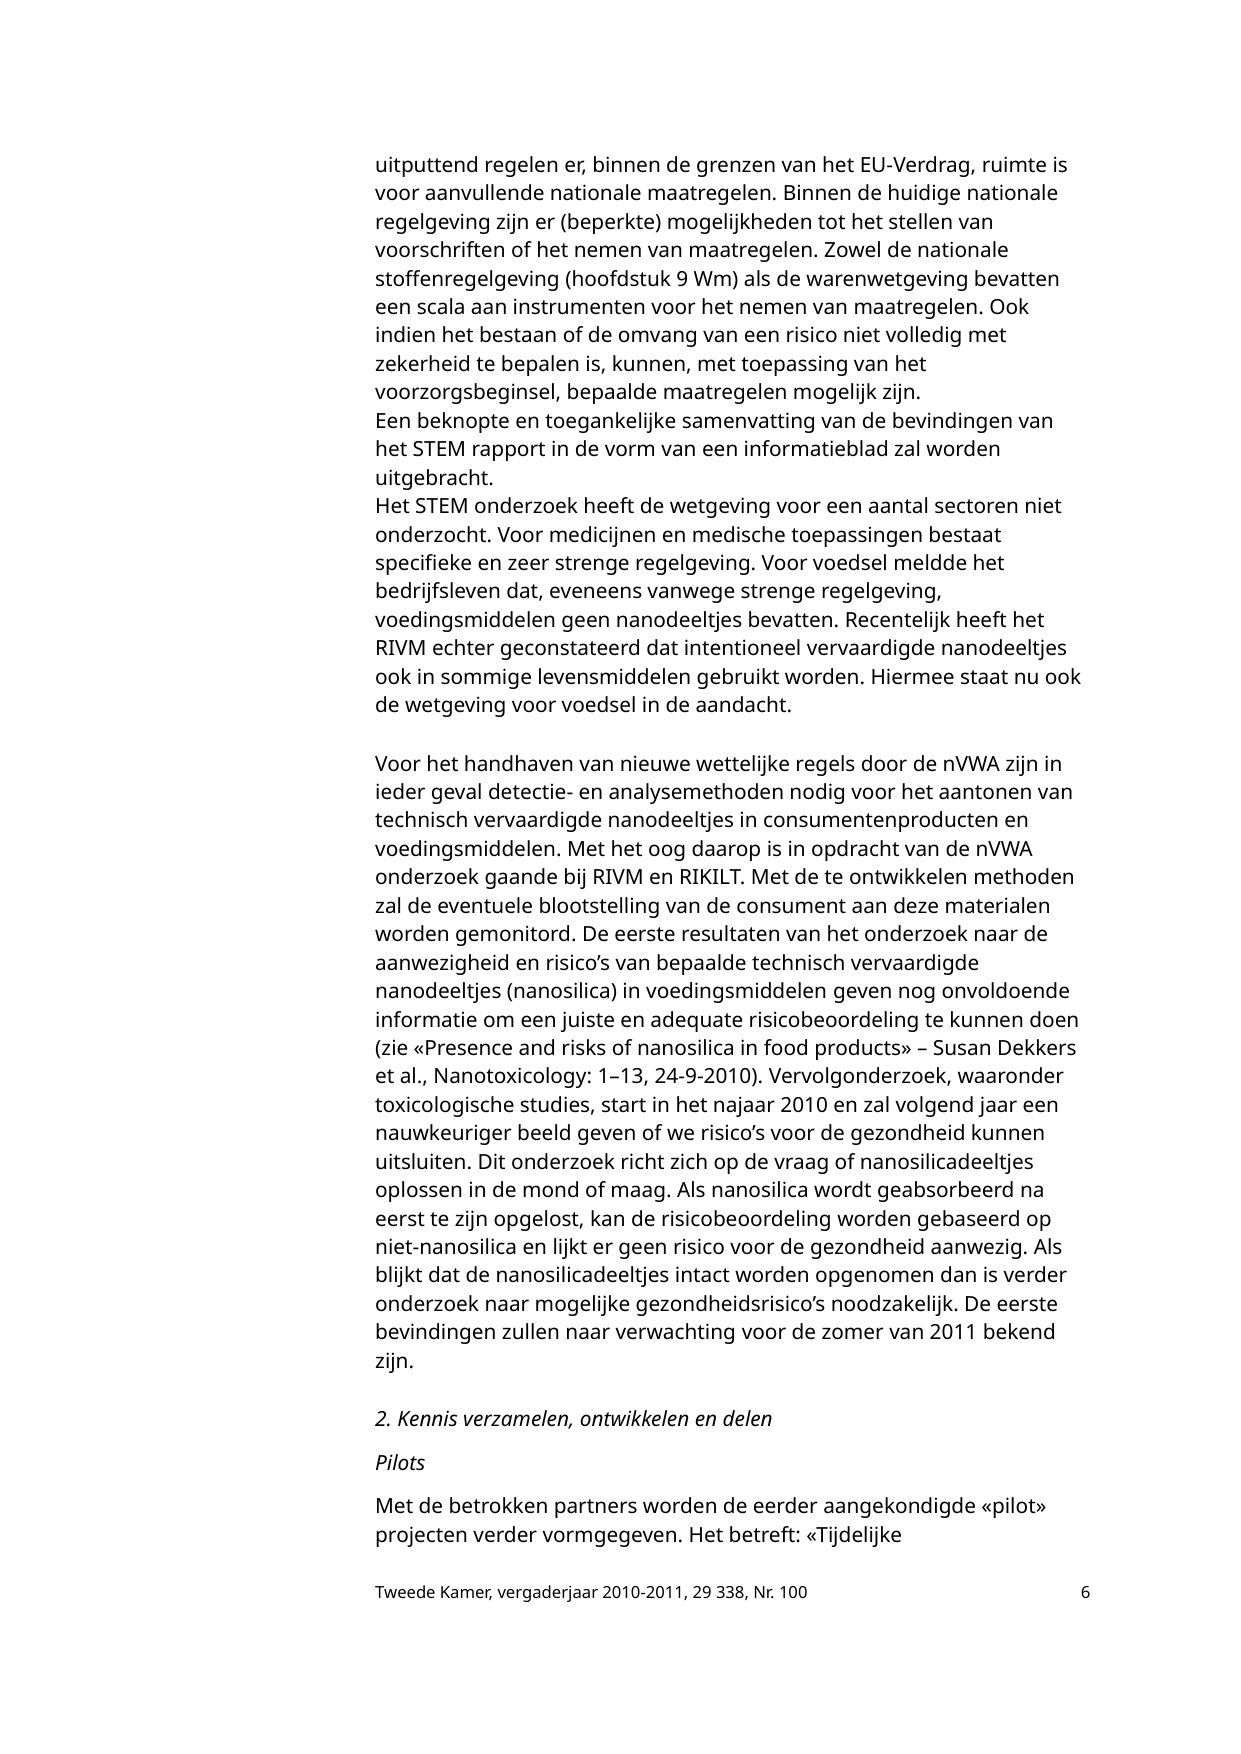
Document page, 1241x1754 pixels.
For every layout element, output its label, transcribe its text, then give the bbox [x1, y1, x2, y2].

text Een beknopte en toegankelijke samenvatting van de bevindingen van het STEM rapport in de vorm van een informatieblad zal worden uitgebracht. [375, 406, 1090, 491]
text Het STEM onderzoek heeft de wetgeving voor een aantal sectoren niet onderzocht. Voor medicijnen en medische toepassingen bestaat specifieke en zeer strenge regelgeving. Voor voedsel meldde het bedrijfsleven dat, eveneens vanwege strenge regelgeving, voedingsmiddelen geen nanodeeltjes bevatten. Recentelijk heeft het RIVM echter geconstateerd dat intentioneel vervaardigde nanodeeltjes ook in sommige levensmiddelen gebruikt worden. Hiermee staat nu ook de wetgeving voor voedsel in de aandacht. [375, 491, 1090, 719]
text 2. Kennis verzamelen, ontwikkelen en delen [375, 1404, 1090, 1433]
text Voor het handhaven van nieuwe wettelijke regels door de nVWA zijn in ieder geval detectie- en analysemethoden nodig voor het aantonen van technisch vervaardigde nanodeeltjes in consumentenproducten en voedingsmiddelen. Met het oog daarop is in opdracht van de nVWA onderzoek gaande bij RIVM en RIKILT. Met de te ontwikkelen methoden zal de eventuele blootstelling van de consument aan deze materialen worden gemonitord. De eerste resultaten van het onderzoek naar de aanwezigheid en risico’s van bepaalde technisch vervaardigde nanodeeltjes (nanosilica) in voedingsmiddelen geven nog onvoldoende informatie om een juiste en adequate risicobeoordeling te kunnen doen (zie «Presence and risks of nanosilica in food products» – Susan Dekkers et al., Nanotoxicology: 1–13, 24-9-2010). Vervolgonderzoek, waaronder toxicologische studies, start in het najaar 2010 en zal volgend jaar een nauwkeuriger beeld geven of we risico’s voor de gezondheid kunnen uitsluiten. Dit onderzoek richt zich op de vraag of nanosilicadeeltjes oplossen in de mond of maag. Als nanosilica wordt geabsorbeerd na eerst te zijn opgelost, kan de risicobeoordeling worden gebaseerd op niet-nanosilica en lijkt er geen risico voor de gezondheid aanwezig. Als blijkt dat de nanosilicadeeltjes intact worden opgenomen dan is verder onderzoek naar mogelijke gezondheidsrisico’s noodzakelijk. De eerste bevindingen zullen naar verwachting voor de zomer van 2011 bekend zijn. [375, 749, 1090, 1374]
text uitputtend regelen er, binnen de grenzen van het EU-Verdrag, ruimte is voor aanvullende nationale maatregelen. Binnen de huidige nationale regelgeving zijn er (beperkte) mogelijkheden tot het stellen van voorschriften of het nemen van maatregelen. Zowel de nationale stoffenregelgeving (hoofdstuk 9 Wm) als de warenwetgeving bevatten een scala aan instrumenten voor het nemen van maatregelen. Ook indien het bestaan of de omvang van een risico niet volledig met zekerheid te bepalen is, kunnen, met toepassing van het voorzorgsbeginsel, bepaalde maatregelen mogelijk zijn. [375, 150, 1090, 406]
text Met de betrokken partners worden de eerder aangekondigde «pilot» projecten verder vormgegeven. Het betreft: «Tijdelijke [375, 1491, 1090, 1548]
text Pilots [375, 1448, 1090, 1476]
